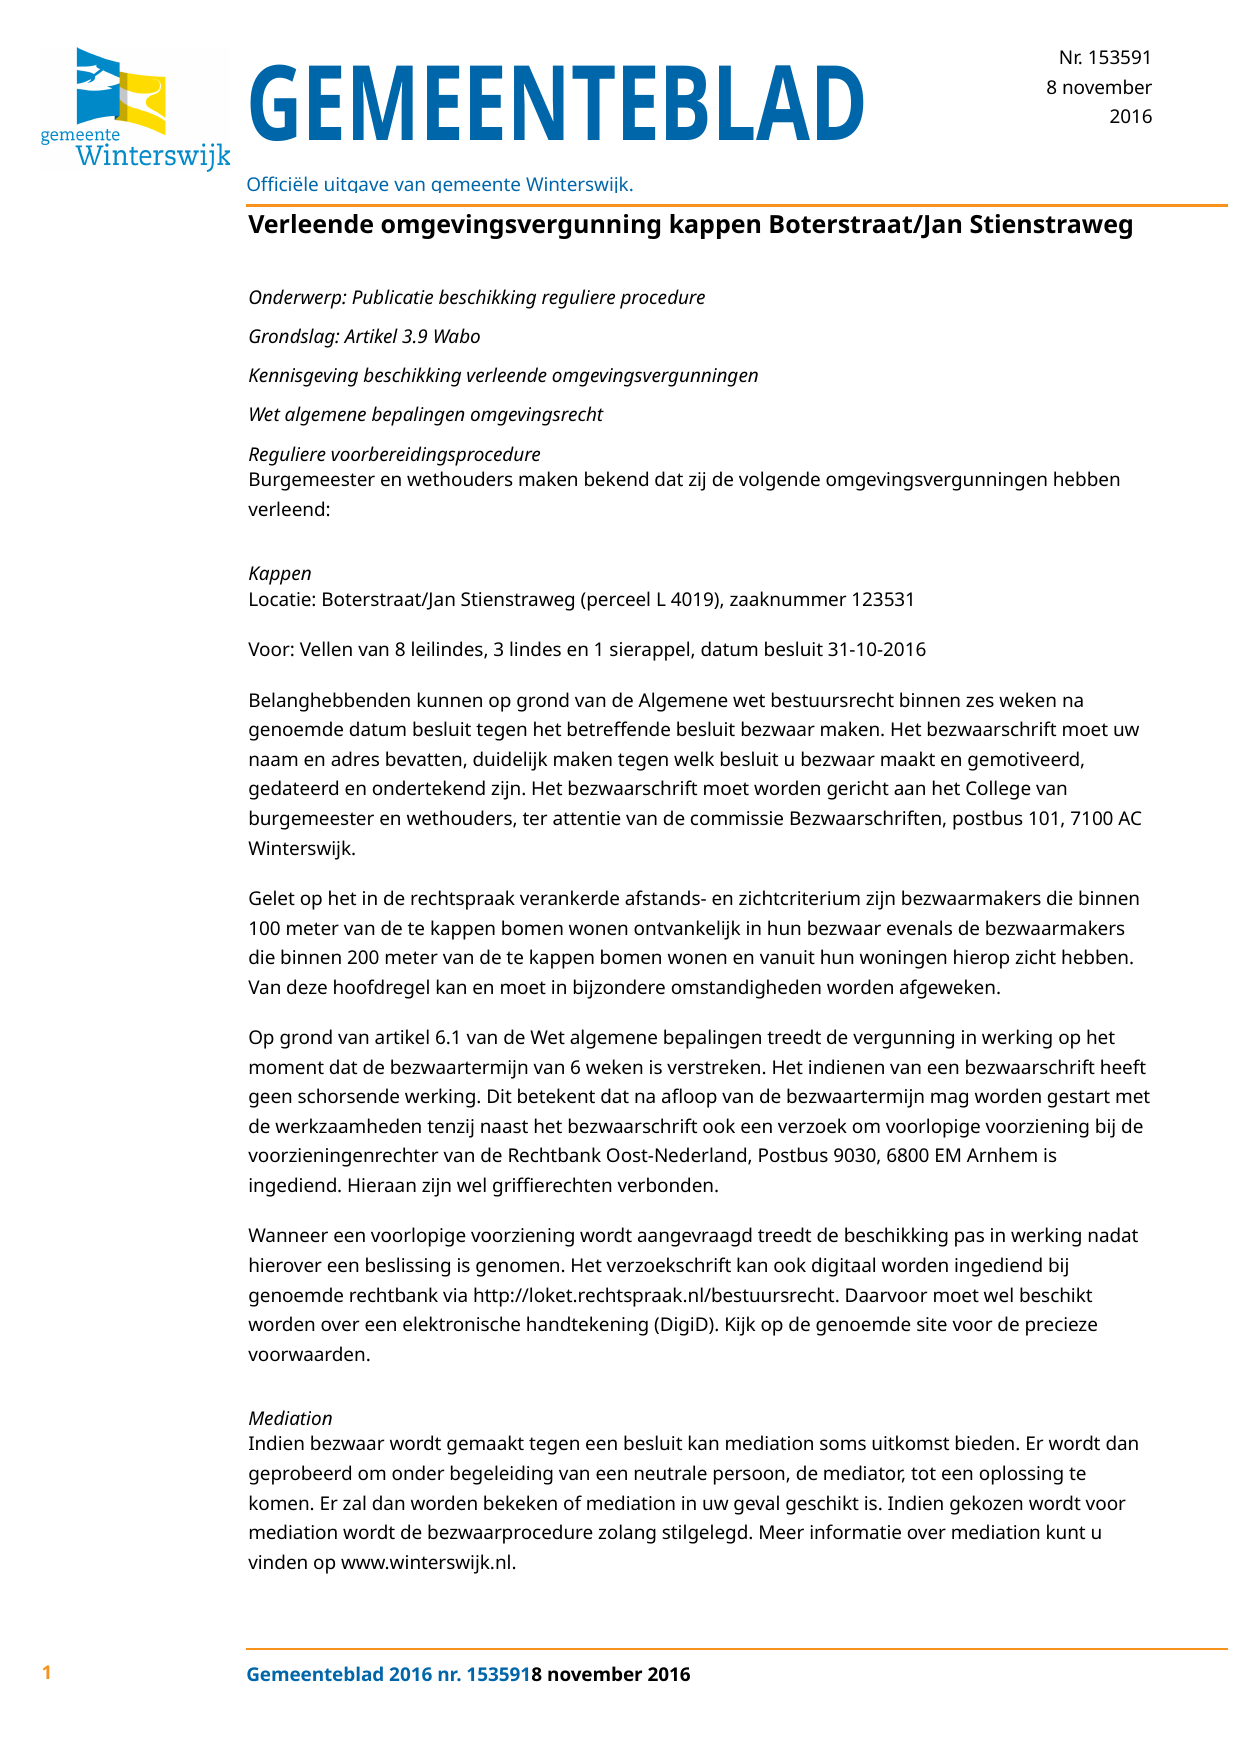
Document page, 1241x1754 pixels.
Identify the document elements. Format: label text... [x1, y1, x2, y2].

text Burgemeester en wethouders maken bekend dat zij de volgende omgevingsvergunningen hebben verleend: [248, 467, 1152, 522]
text Reguliere voorbereidingsprocedure [248, 441, 1152, 467]
text Kennisgeving beschikking verleende omgevingsvergunningen [248, 362, 1152, 388]
picture [225, 153, 231, 162]
text Kappen [248, 560, 1152, 586]
text Onderwerp: Publicatie beschikking reguliere procedure [248, 284, 1152, 309]
text Verleende omgevingsvergunning kappen Boterstraat/Jan Stienstraweg [248, 207, 1152, 241]
text Wet algemene bepalingen omgevingsrecht [248, 402, 1152, 427]
text Mediation [248, 1405, 1152, 1431]
text Gelet op het in de rechtspraak verankerde afstands- en zichtcriterium zijn bezwaarmakers die binnen 100 meter van de te kappen bomen wonen ontvankelijk in hun bezwaar evenals de bezwaarmakers die binnen 200 meter van de te kappen bomen wonen en vanuit hun woningen hierop zicht hebben. Van deze hoofdregel kan en moet in bijzondere omstandigheden worden afgeweken. [248, 885, 1152, 999]
text Grondslag: Artikel 3.9 Wabo [248, 323, 1152, 349]
text Belanghebbenden kunnen op grond van de Algemene wet bestuursrecht binnen zes weken na genoemde datum besluit tegen het betreffende besluit bezwaar maken. Het bezwaarschrift moet uw naam en adres bevatten, duidelijk maken tegen welk besluit u bezwaar maakt en gemotiveerd, gedateerd en ondertekend zijn. Het bezwaarschrift moet worden gericht aan het College van burgemeester en wethouders, ter attentie van de commissie Bezwaarschriften, postbus 101, 7100 AC Winterswijk. [248, 687, 1152, 860]
picture [41, 47, 231, 172]
text Voor: Vellen van 8 leilindes, 3 lindes en 1 sierappel, datum besluit 31-10-2016 [248, 636, 1152, 662]
text Indien bezwaar wordt gemaakt tegen een besluit kan mediation soms uitkomst bieden. Er wordt dan geprobeerd om onder begeleiding van een neutrale persoon, de mediator, tot een oplossing te komen. Er zal dan worden bekeken of mediation in uw geval geschikt is. Indien gekozen wordt voor mediation wordt de bezwaarprocedure zolang stilgelegd. Meer informatie over mediation kunt u vinden op www.winterswijk.nl. [248, 1431, 1152, 1575]
text Op grond van artikel 6.1 van de Wet algemene bepalingen treedt de vergunning in werking op het moment dat de bezwaartermijn van 6 weken is verstreken. Het indienen van een bezwaarschrift heeft geen schorsende werking. Dit betekent dat na afloop van de bezwaartermijn mag worden gestart met de werkzaamheden tenzij naast het bezwaarschrift ook een verzoek om voorlopige voorziening bij de voorzieningenrechter van de Rechtbank Oost-Nederland, Postbus 9030, 6800 EM Arnhem is ingediend. Hieraan zijn wel griffierechten verbonden. [248, 1024, 1152, 1198]
text Locatie: Boterstraat/Jan Stienstraweg (perceel L 4019), zaaknummer 123531 [248, 586, 1152, 612]
text Wanneer een voorlopige voorziening wordt aangevraagd treedt de beschikking pas in werking nadat hierover een beslissing is genomen. Het verzoekschrift kan ook digitaal worden ingediend bij genoemde rechtbank via http://loket.rechtspraak.nl/bestuursrecht. Daarvoor moet wel beschikt worden over een elektronische handtekening (DigiD). Kijk op de genoemde site voor de precieze voorwaarden. [248, 1223, 1152, 1367]
